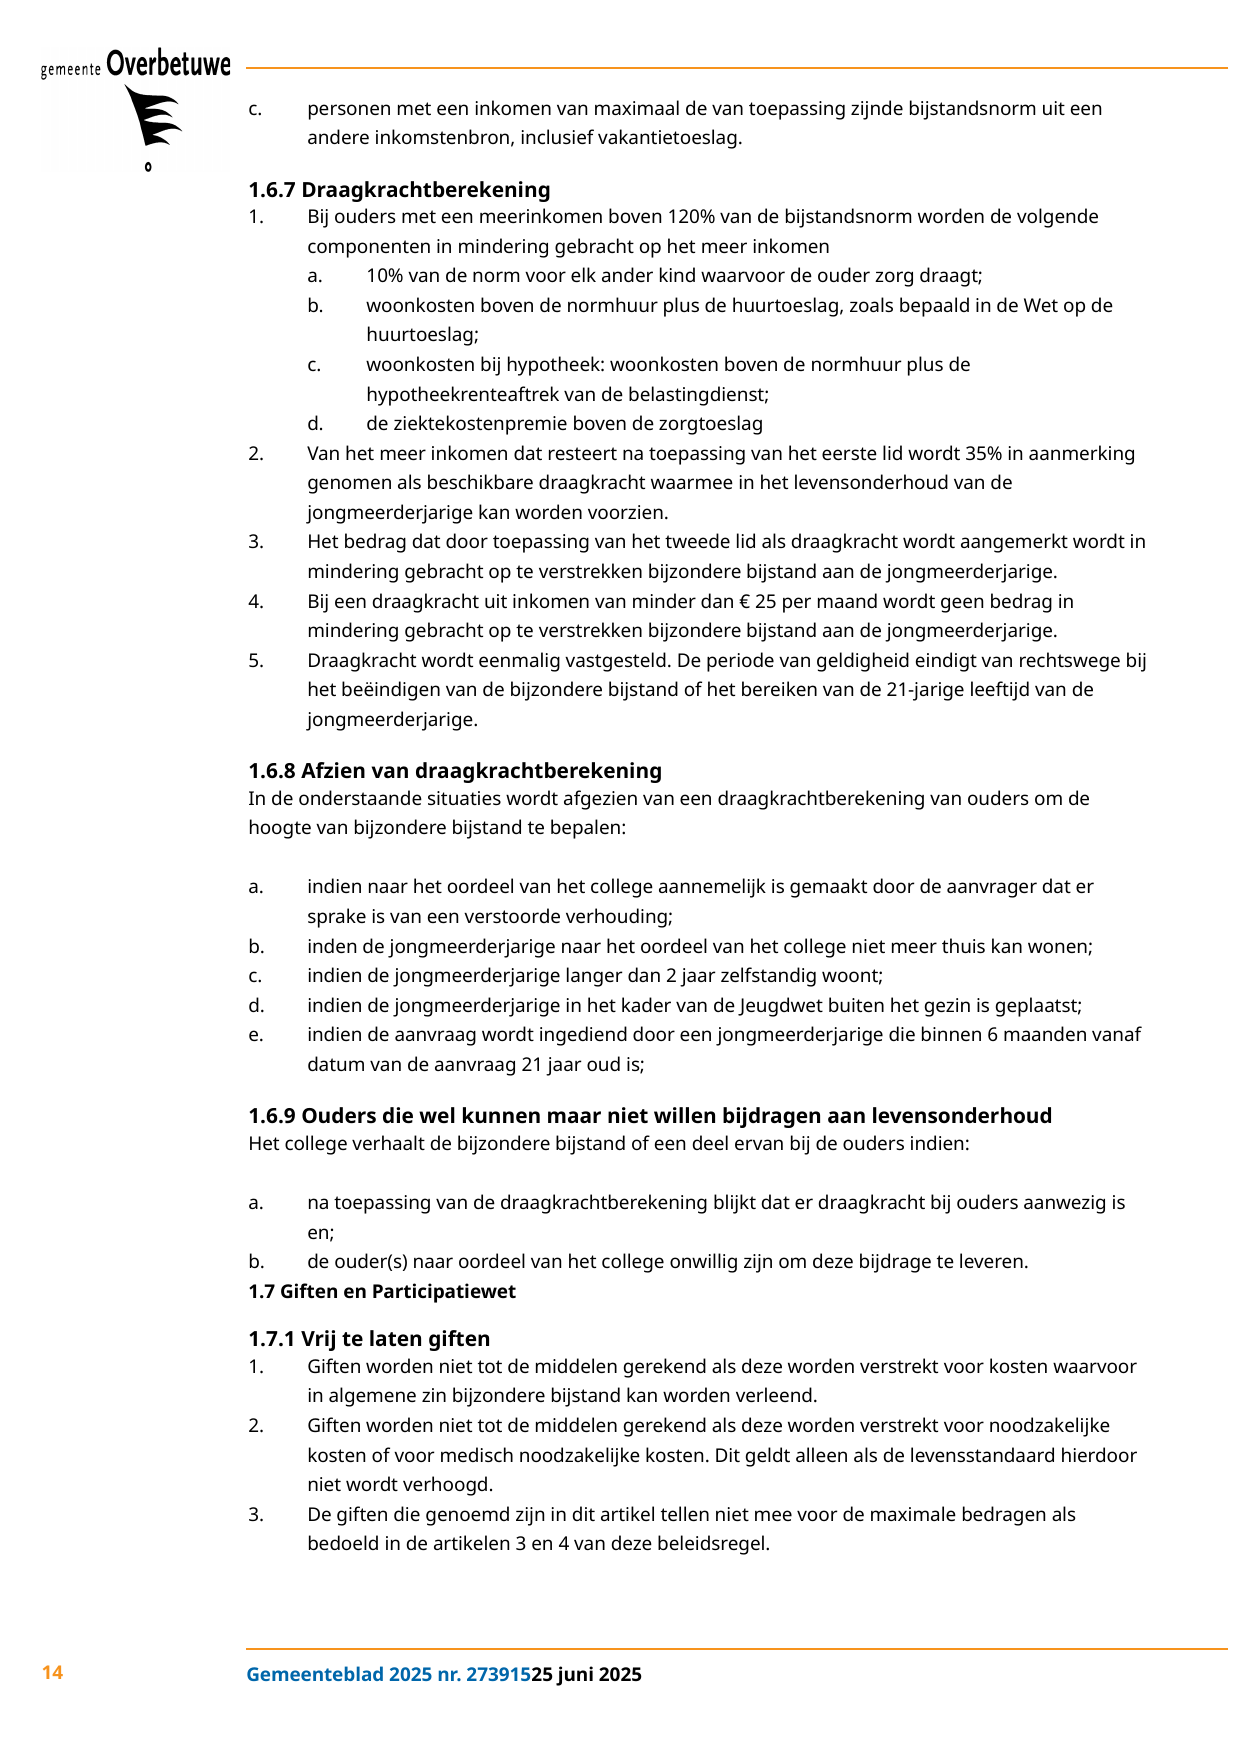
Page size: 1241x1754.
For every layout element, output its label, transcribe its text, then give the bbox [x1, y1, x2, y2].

text 1.6.9 Ouders die wel kunnen maar niet willen bijdragen aan levensonderhoud [248, 1102, 1152, 1130]
list Bij een draagkracht uit inkomen van minder dan € 25 per maand wordt geen bedrag in mindering gebracht op te verstrekken bijzondere bijstand aan de jongmeerderjarige. [248, 588, 1152, 643]
text 1.7 Giften en Participatiewet [248, 1278, 1152, 1304]
list Bij ouders met een meerinkomen boven 120% van de bijstandsnorm worden de volgende componenten in mindering gebracht op het meer inkomen [248, 203, 1152, 258]
list inden de jongmeerderjarige naar het oordeel van het college niet meer thuis kan wonen; [248, 933, 1152, 959]
list na toepassing van de draagkrachtberekening blijkt dat er draagkracht bij ouders aanwezig is en; [248, 1189, 1152, 1244]
list indien de jongmeerderjarige langer dan 2 jaar zelfstandig woont; [248, 962, 1152, 988]
text 1.7.1 Vrij te laten giften [248, 1324, 1152, 1353]
list Giften worden niet tot de middelen gerekend als deze worden verstrekt voor noodzakelijke kosten of voor medisch noodzakelijke kosten. Dit geldt alleen als de levensstandaard hierdoor niet wordt verhoogd. [248, 1412, 1152, 1497]
list de ouder(s) naar oordeel van het college onwillig zijn om deze bijdrage te leveren. [248, 1248, 1152, 1274]
list de ziektekostenpremie boven de zorgtoeslag [307, 410, 1152, 436]
list Draagkracht wordt eenmalig vastgesteld. De periode van geldigheid eindigt van rechtswege bij het beëindigen van de bijzondere bijstand of het bereiken van de 21-jarige leeftijd van de jongmeerderjarige. [248, 647, 1152, 732]
picture [41, 47, 231, 172]
text 1.6.7 Draagkrachtberekening [248, 175, 1152, 203]
list personen met een inkomen van maximaal de van toepassing zijnde bijstandsnorm uit een andere inkomstenbron, inclusief vakantietoeslag. [248, 95, 1152, 150]
list Giften worden niet tot de middelen gerekend als deze worden verstrekt voor kosten waarvoor in algemene zin bijzondere bijstand kan worden verleend. [248, 1353, 1152, 1408]
text Het college verhaalt de bijzondere bijstand of een deel ervan bij de ouders indien: [248, 1130, 1152, 1156]
list woonkosten boven de normhuur plus de huurtoeslag, zoals bepaald in de Wet op de huurtoeslag; [307, 292, 1152, 347]
list De giften die genoemd zijn in dit artikel tellen niet mee voor de maximale bedragen als bedoeld in de artikelen 3 en 4 van deze beleidsregel. [248, 1501, 1152, 1556]
text 1.6.8 Afzien van draagkrachtberekening [248, 757, 1152, 785]
list Het bedrag dat door toepassing van het tweede lid als draagkracht wordt aangemerkt wordt in mindering gebracht op te verstrekken bijzondere bijstand aan de jongmeerderjarige. [248, 529, 1152, 584]
list Van het meer inkomen dat resteert na toepassing van het eerste lid wordt 35% in aanmerking genomen als beschikbare draagkracht waarmee in het levensonderhoud van de jongmeerderjarige kan worden voorzien. [248, 440, 1152, 525]
list woonkosten bij hypotheek: woonkosten boven de normhuur plus de hypotheekrenteaftrek van de belastingdienst; [307, 351, 1152, 406]
text In de onderstaande situaties wordt afgezien van een draagkrachtberekening van ouders om de hoogte van bijzondere bijstand te bepalen: [248, 785, 1152, 840]
list 10% van de norm voor elk ander kind waarvoor de ouder zorg draagt; [307, 262, 1152, 288]
list indien naar het oordeel van het college aannemelijk is gemaakt door de aanvrager dat er sprake is van een verstoorde verhouding; [248, 874, 1152, 929]
list indien de aanvraag wordt ingediend door een jongmeerderjarige die binnen 6 maanden vanaf datum van de aanvraag 21 jaar oud is; [248, 1022, 1152, 1077]
list indien de jongmeerderjarige in het kader van de Jeugdwet buiten het gezin is geplaatst; [248, 992, 1152, 1018]
